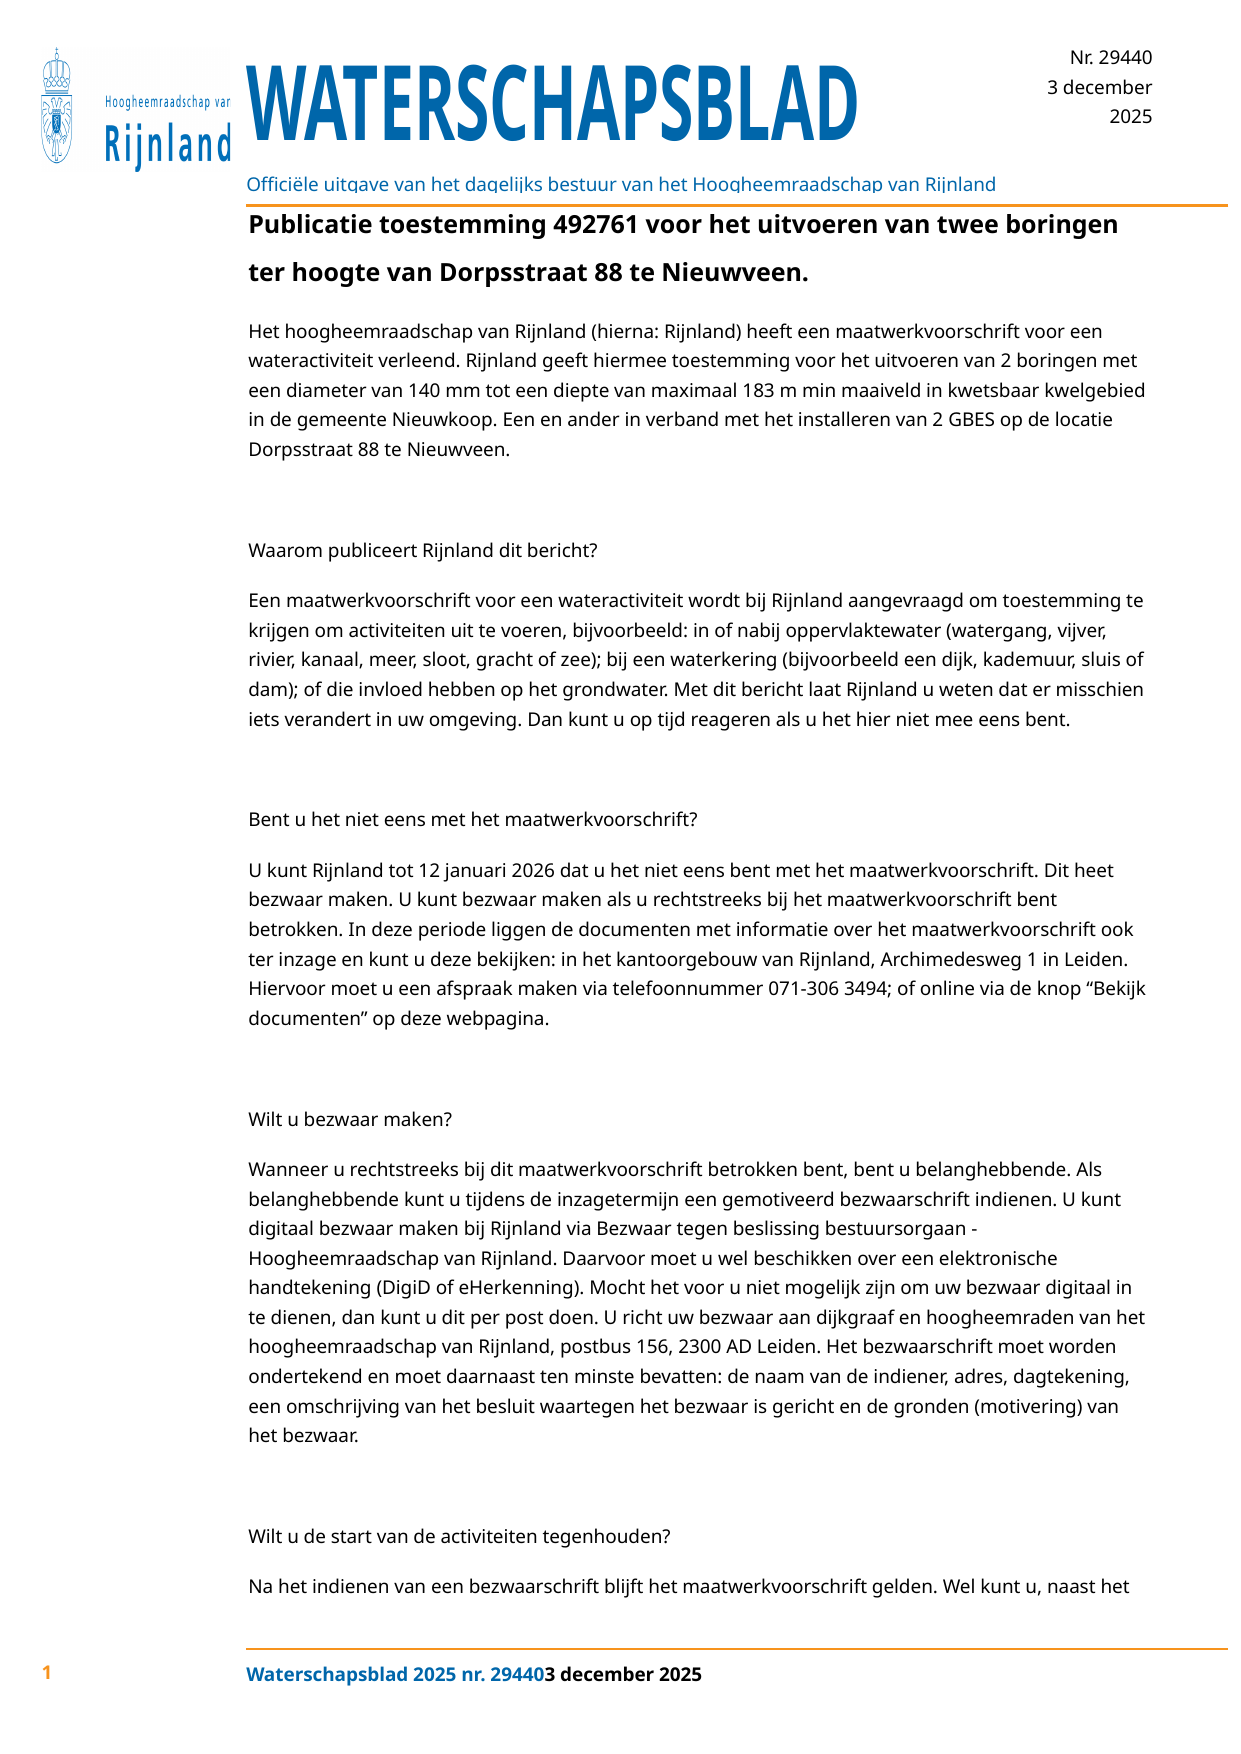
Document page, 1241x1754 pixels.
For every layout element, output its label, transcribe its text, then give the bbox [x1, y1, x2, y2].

text Wilt u bezwaar maken? [248, 1106, 1152, 1132]
text Wanneer u rechtstreeks bij dit maatwerkvoorschrift betrokken bent, bent u belanghebbende. Als belanghebbende kunt u tijdens de inzagetermijn een gemotiveerd bezwaarschrift indienen. U kunt digitaal bezwaar maken bij Rijnland via Bezwaar tegen beslissing bestuursorgaan - Hoogheemraadschap van Rijnland. Daarvoor moet u wel beschikken over een elektronische handtekening (DigiD of eHerkenning). Mocht het voor u niet mogelijk zijn om uw bezwaar digitaal in te dienen, dan kunt u dit per post doen. U richt uw bezwaar aan dijkgraaf en hoogheemraden van het hoogheemraadschap van Rijnland, postbus 156, 2300 AD Leiden. Het bezwaarschrift moet worden ondertekend en moet daarnaast ten minste bevatten: de naam van de indiener, adres, dagtekening, een omschrijving van het besluit waartegen het bezwaar is gericht en de gronden (motivering) van het bezwaar. [248, 1156, 1152, 1448]
text Wilt u de start van de activiteiten tegenhouden? [248, 1523, 1152, 1549]
picture [41, 47, 231, 172]
text Bent u het niet eens met het maatwerkvoorschrift? [248, 807, 1152, 832]
text U kunt Rijnland tot 12 januari 2026 dat u het niet eens bent met het maatwerkvoorschrift. Dit heet bezwaar maken. U kunt bezwaar maken als u rechtstreeks bij het maatwerkvoorschrift bent betrokken. In deze periode liggen de documenten met informatie over het maatwerkvoorschrift ook ter inzage en kunt u deze bekijken: in het kantoorgebouw van Rijnland, Archimedesweg 1 in Leiden. Hiervoor moet u een afspraak maken via telefoonnummer 071-306 3494; of online via de knop “Bekijk documenten” op deze webpagina. [248, 857, 1152, 1031]
text Waarom publiceert Rijnland dit bericht? [248, 537, 1152, 563]
text Een maatwerkvoorschrift voor een wateractiviteit wordt bij Rijnland aangevraagd om toestemming te krijgen om activiteiten uit te voeren, bijvoorbeeld: in of nabij oppervlaktewater (watergang, vijver, rivier, kanaal, meer, sloot, gracht of zee); bij een waterkering (bijvoorbeeld een dijk, kademuur, sluis of dam); of die invloed hebben op het grondwater. Met dit bericht laat Rijnland u weten dat er misschien iets verandert in uw omgeving. Dan kunt u op tijd reageren als u het hier niet mee eens bent. [248, 587, 1152, 732]
text Na het indienen van een bezwaarschrift blijft het maatwerkvoorschrift gelden. Wel kunt u, naast het [248, 1574, 1152, 1599]
text Het hoogheemraadschap van Rijnland (hierna: Rijnland) heeft een maatwerkvoorschrift voor een wateractiviteit verleend. Rijnland geeft hiermee toestemming voor het uitvoeren van 2 boringen met een diameter van 140 mm tot een diepte van maximaal 183 m min maaiveld in kwetsbaar kwelgebied in de gemeente Nieuwkoop. Een en ander in verband met het installeren van 2 GBES op de locatie Dorpsstraat 88 te Nieuwveen. [248, 318, 1152, 462]
text Publicatie toestemming 492761 voor het uitvoeren van twee boringen ter hoogte van Dorpsstraat 88 te Nieuwveen. [248, 207, 1152, 288]
